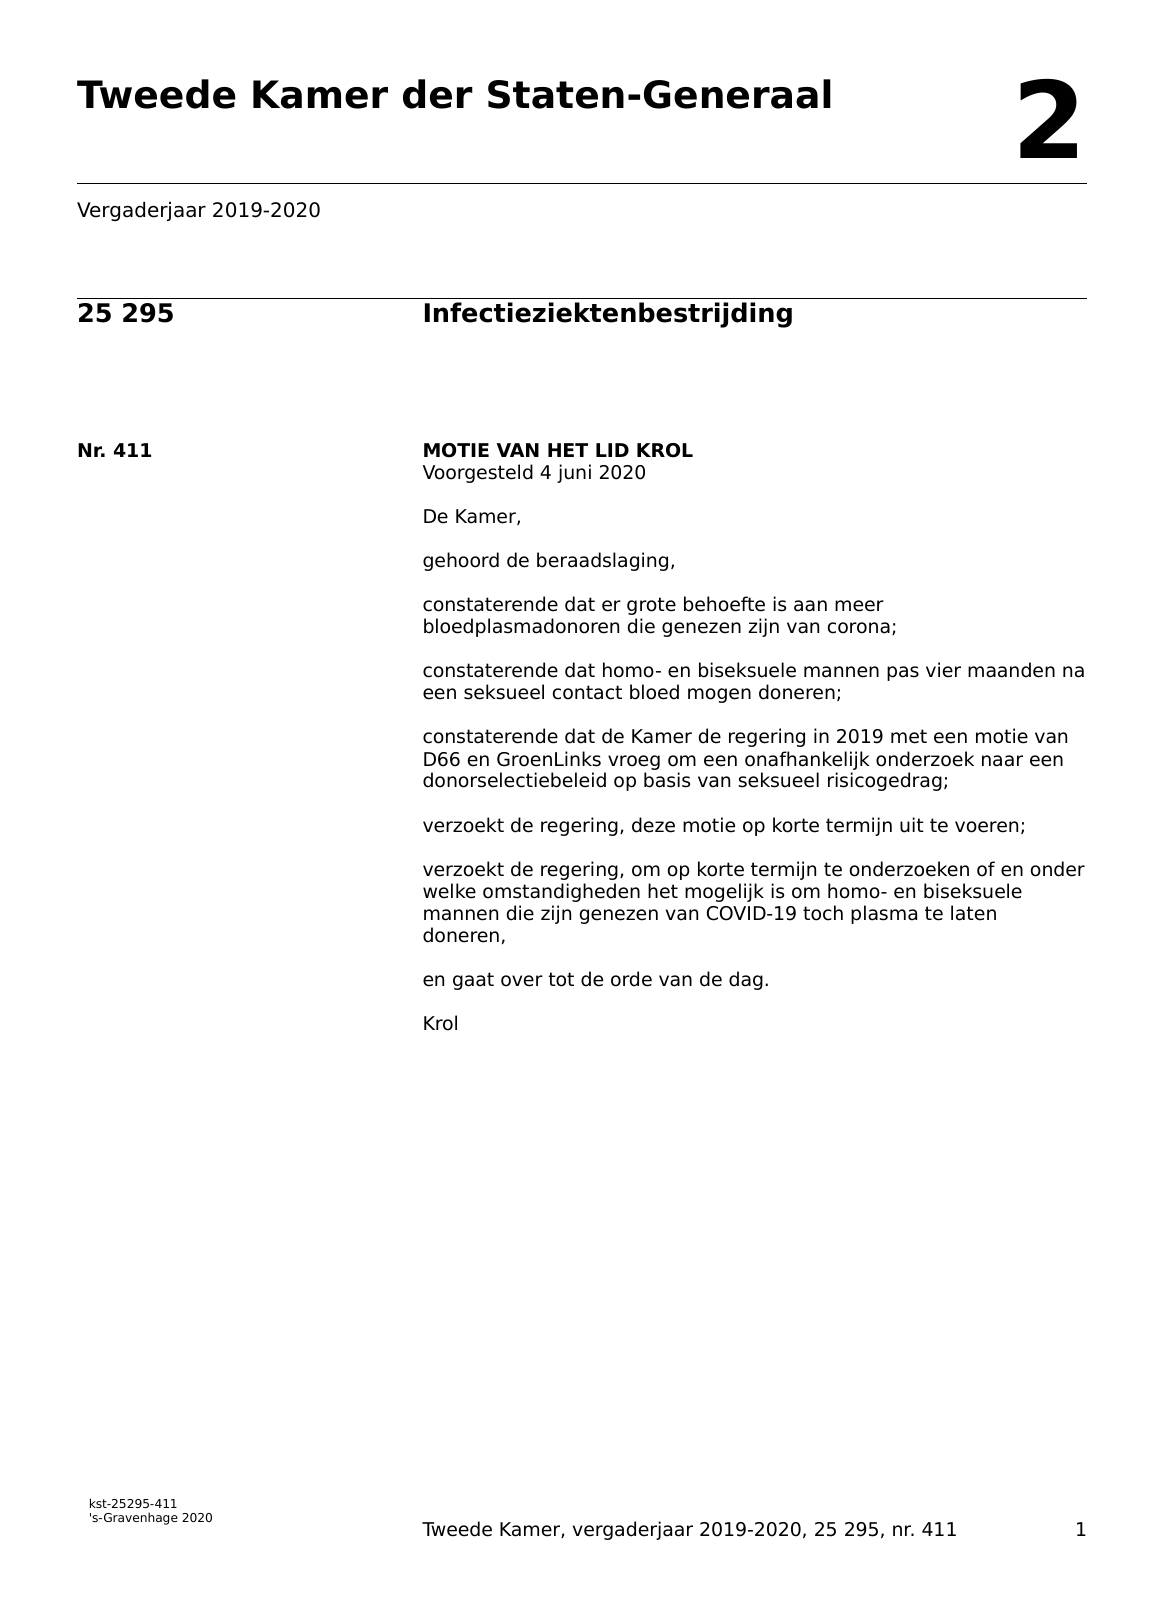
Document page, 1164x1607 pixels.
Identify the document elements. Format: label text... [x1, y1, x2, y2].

text constaterende dat er grote behoefte is aan meer bloedplasmadonoren die genezen zijn van corona; [422, 594, 1087, 638]
subtitle Nr. 411 MOTIE VAN HET LID KROL [77, 440, 1087, 462]
text gehoord de beraadslaging, [422, 550, 1087, 572]
table_header 2 [886, 59, 1087, 183]
text 's-Gravenhage 2020 [88, 1511, 323, 1525]
table_header Tweede Kamer der Staten-Generaal [77, 59, 886, 183]
text kst-25295-411 [88, 1497, 323, 1511]
table_cell Vergaderjaar 2019-2020 [77, 184, 1087, 298]
text verzoekt de regering, om op korte termijn te onderzoeken of en onder welke omstandigheden het mogelijk is om homo- en biseksuele mannen die zijn genezen van COVID-19 toch plasma te laten doneren, [422, 859, 1087, 947]
text Krol [422, 1013, 1087, 1035]
text constaterende dat de Kamer de regering in 2019 met een motie van D66 en GroenLinks vroeg om een onafhankelijk onderzoek naar een donorselectiebeleid op basis van seksueel risicogedrag; [422, 726, 1087, 792]
text constaterende dat homo- en biseksuele mannen pas vier maanden na een seksueel contact bloed mogen doneren; [422, 660, 1087, 704]
subtitle 25 295 Infectieziektenbestrijding [77, 299, 1087, 329]
text De Kamer, [422, 506, 1087, 528]
text en gaat over tot de orde van de dag. [422, 969, 1087, 991]
text verzoekt de regering, deze motie op korte termijn uit te voeren; [422, 814, 1087, 837]
text Voorgesteld 4 juni 2020 [422, 462, 1087, 484]
